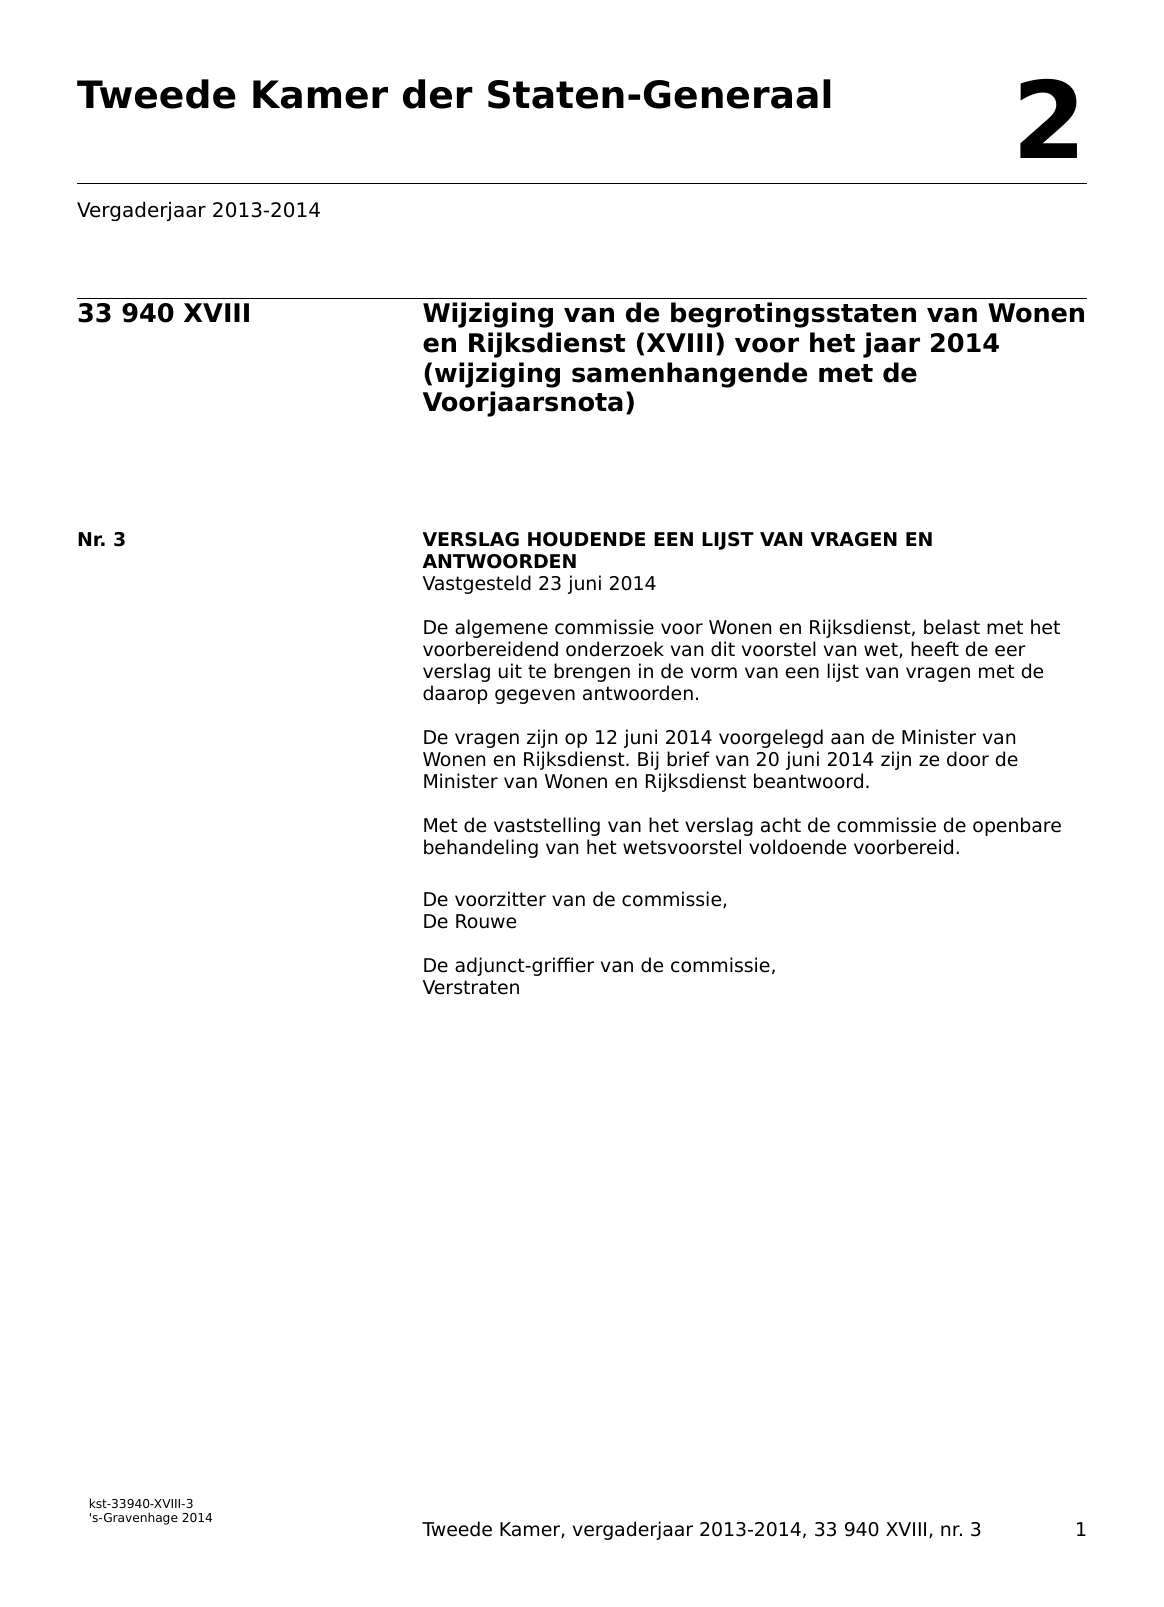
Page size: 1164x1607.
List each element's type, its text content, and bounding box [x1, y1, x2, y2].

table_header Tweede Kamer der Staten-Generaal [77, 59, 886, 183]
text kst-33940-XVIII-3 [88, 1497, 323, 1511]
text De algemene commissie voor Wonen en Rijksdienst, belast met het voorbereidend onderzoek van dit voorstel van wet, heeft de eer verslag uit te brengen in de vorm van een lijst van vragen met de daarop gegeven antwoorden. [422, 617, 1087, 705]
text De vragen zijn op 12 juni 2014 voorgelegd aan de Minister van Wonen en Rijksdienst. Bij brief van 20 juni 2014 zijn ze door de Minister van Wonen en Rijksdienst beantwoord. [422, 727, 1087, 793]
text Vastgesteld 23 juni 2014 [422, 573, 1087, 595]
text De voorzitter van de commissie, De Rouwe [422, 889, 1087, 933]
subtitle 33 940 XVIII Wijziging van de begrotingsstaten van Wonen en Rijksdienst (XVIII) voor het jaar 2014 (wijziging samenhangende met de Voorjaarsnota) [77, 299, 1087, 418]
subtitle Nr. 3 VERSLAG HOUDENDE EEN LIJST VAN VRAGEN EN ANTWOORDEN [77, 529, 1087, 573]
text De adjunct-griffier van de commissie, Verstraten [422, 955, 1087, 999]
text Met de vaststelling van het verslag acht de commissie de openbare behandeling van het wetsvoorstel voldoende voorbereid. [422, 815, 1087, 859]
table_header 2 [886, 59, 1087, 183]
table_cell Vergaderjaar 2013-2014 [77, 184, 1087, 298]
text 's-Gravenhage 2014 [88, 1511, 323, 1525]
